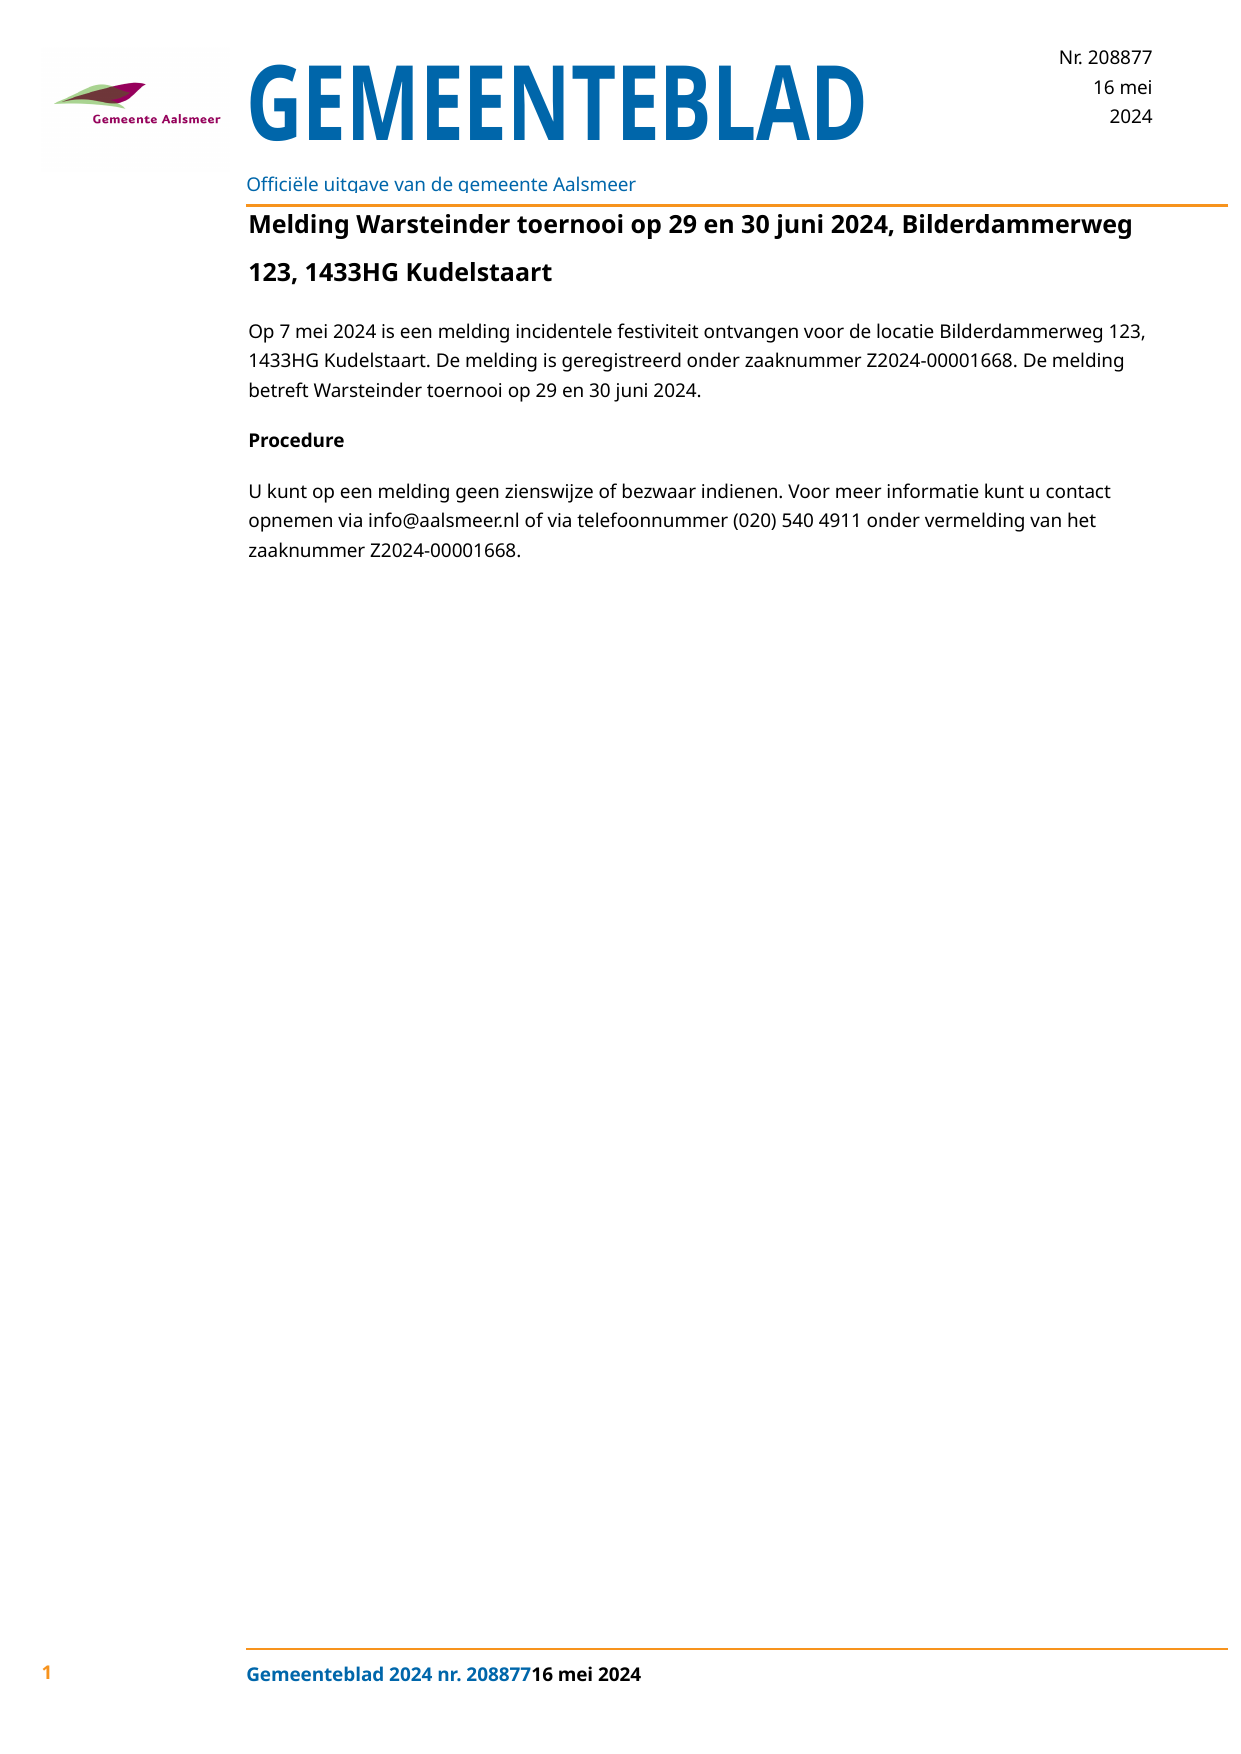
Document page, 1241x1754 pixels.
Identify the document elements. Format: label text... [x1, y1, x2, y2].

text Procedure [248, 427, 1152, 453]
text U kunt op een melding geen zienswijze of bezwaar indienen. Voor meer informatie kunt u contact opnemen via info@aalsmeer.nl of via telefoonnummer (020) 540 4911 onder vermelding van het zaaknummer Z2024-00001668. [248, 478, 1152, 563]
text Op 7 mei 2024 is een melding incidentele festiviteit ontvangen voor de locatie Bilderdammerweg 123, 1433HG Kudelstaart. De melding is geregistreerd onder zaaknummer Z2024-00001668. De melding betreft Warsteinder toernooi op 29 en 30 juni 2024. [248, 318, 1152, 403]
picture [41, 47, 231, 172]
text Melding Warsteinder toernooi op 29 en 30 juni 2024, Bilderdammerweg 123, 1433HG Kudelstaart [248, 207, 1152, 288]
